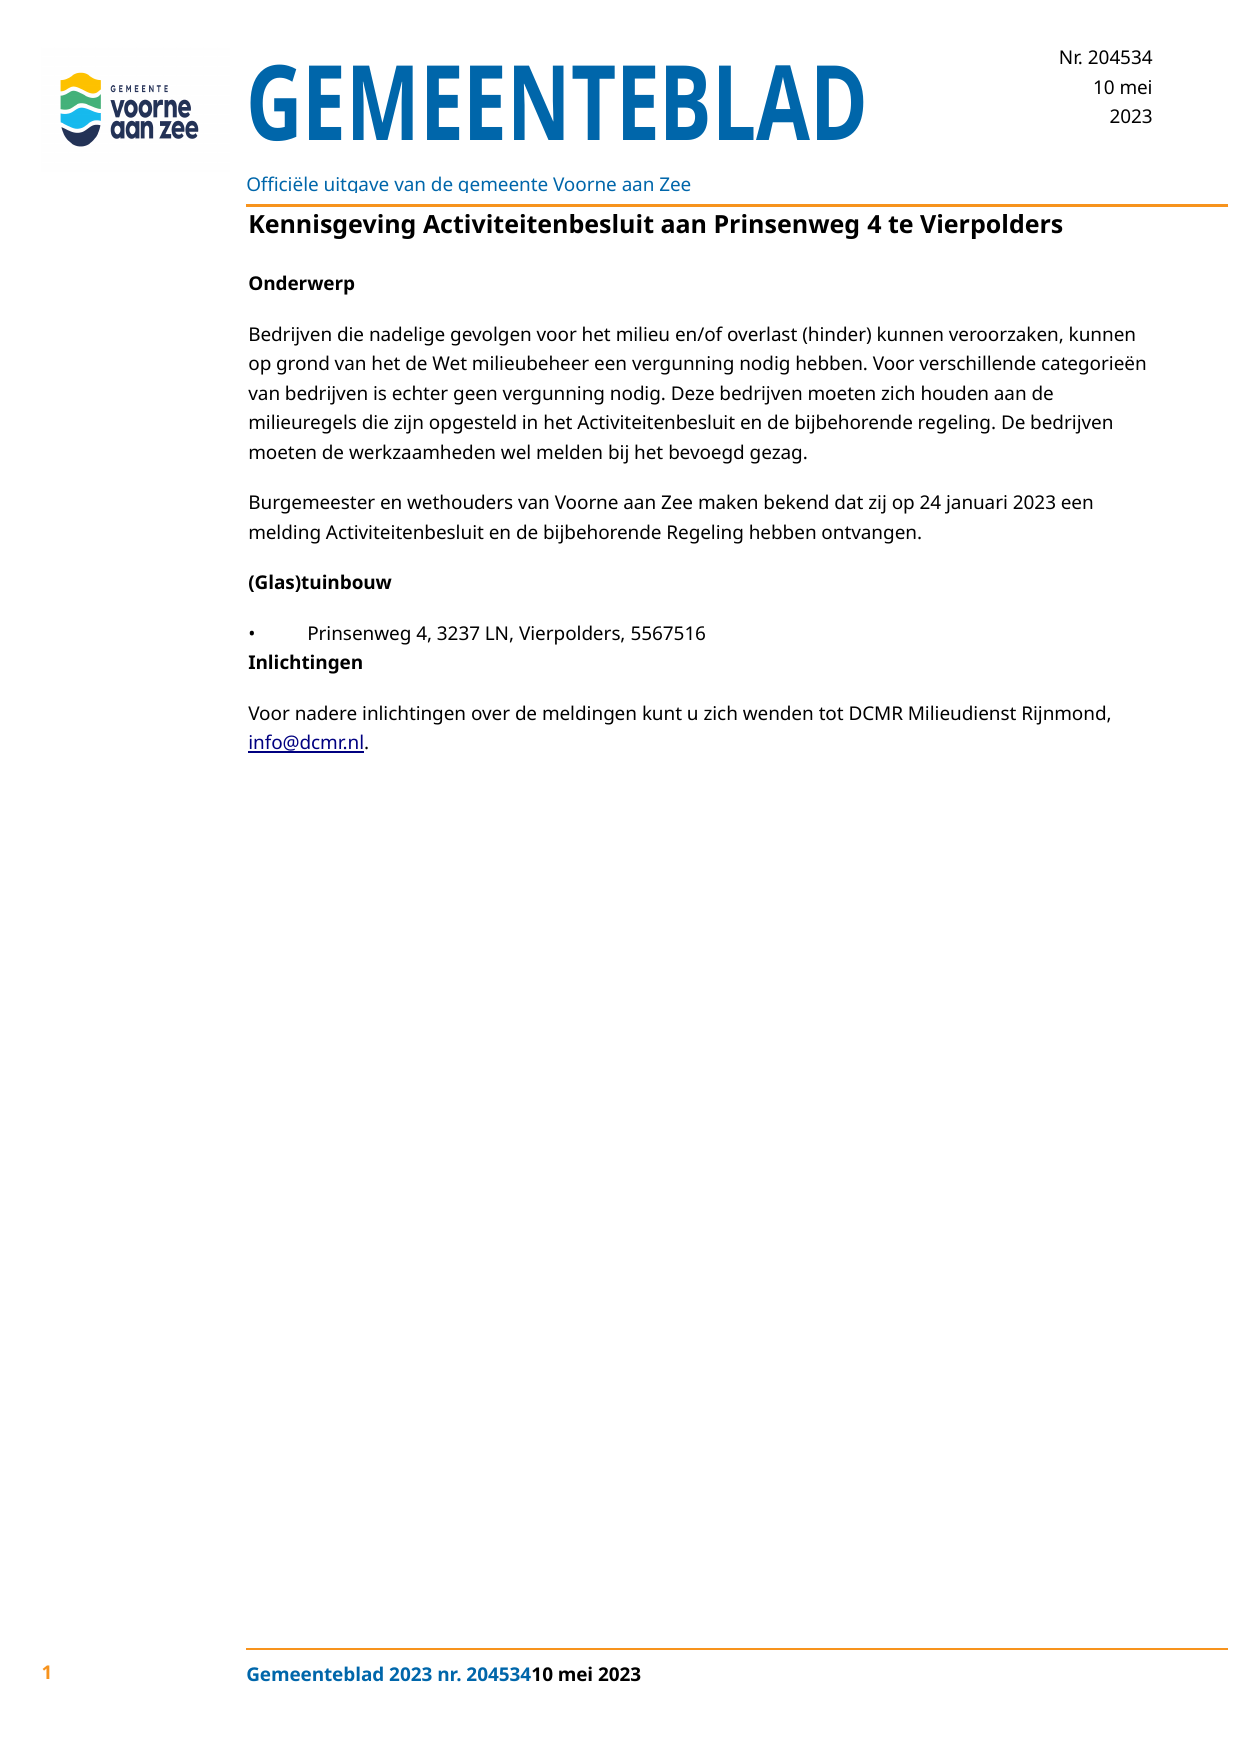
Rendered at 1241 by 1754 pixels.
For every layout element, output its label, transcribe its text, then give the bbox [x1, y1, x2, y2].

picture [41, 47, 231, 172]
text Onderwerp [248, 270, 1152, 296]
text (Glas)tuinbouw [248, 569, 1152, 595]
text Voor nadere inlichtingen over de meldingen kunt u zich wenden tot DCMR Milieudienst Rijnmond, info@dcmr.nl. [248, 700, 1152, 755]
text Inlichtingen [248, 649, 1152, 675]
text Kennisgeving Activiteitenbesluit aan Prinsenweg 4 te Vierpolders [248, 207, 1152, 241]
list Prinsenweg 4, 3237 LN, Vierpolders, 5567516 [248, 620, 1152, 646]
text Burgemeester en wethouders van Voorne aan Zee maken bekend dat zij op 24 januari 2023 een melding Activiteitenbesluit en de bijbehorende Regeling hebben ontvangen. [248, 489, 1152, 545]
text Bedrijven die nadelige gevolgen voor het milieu en/of overlast (hinder) kunnen veroorzaken, kunnen op grond van het de Wet milieubeheer een vergunning nodig hebben. Voor verschillende categorieën van bedrijven is echter geen vergunning nodig. Deze bedrijven moeten zich houden aan de milieuregels die zijn opgesteld in het Activiteitenbesluit en de bijbehorende regeling. De bedrijven moeten de werkzaamheden wel melden bij het bevoegd gezag. [248, 321, 1152, 465]
